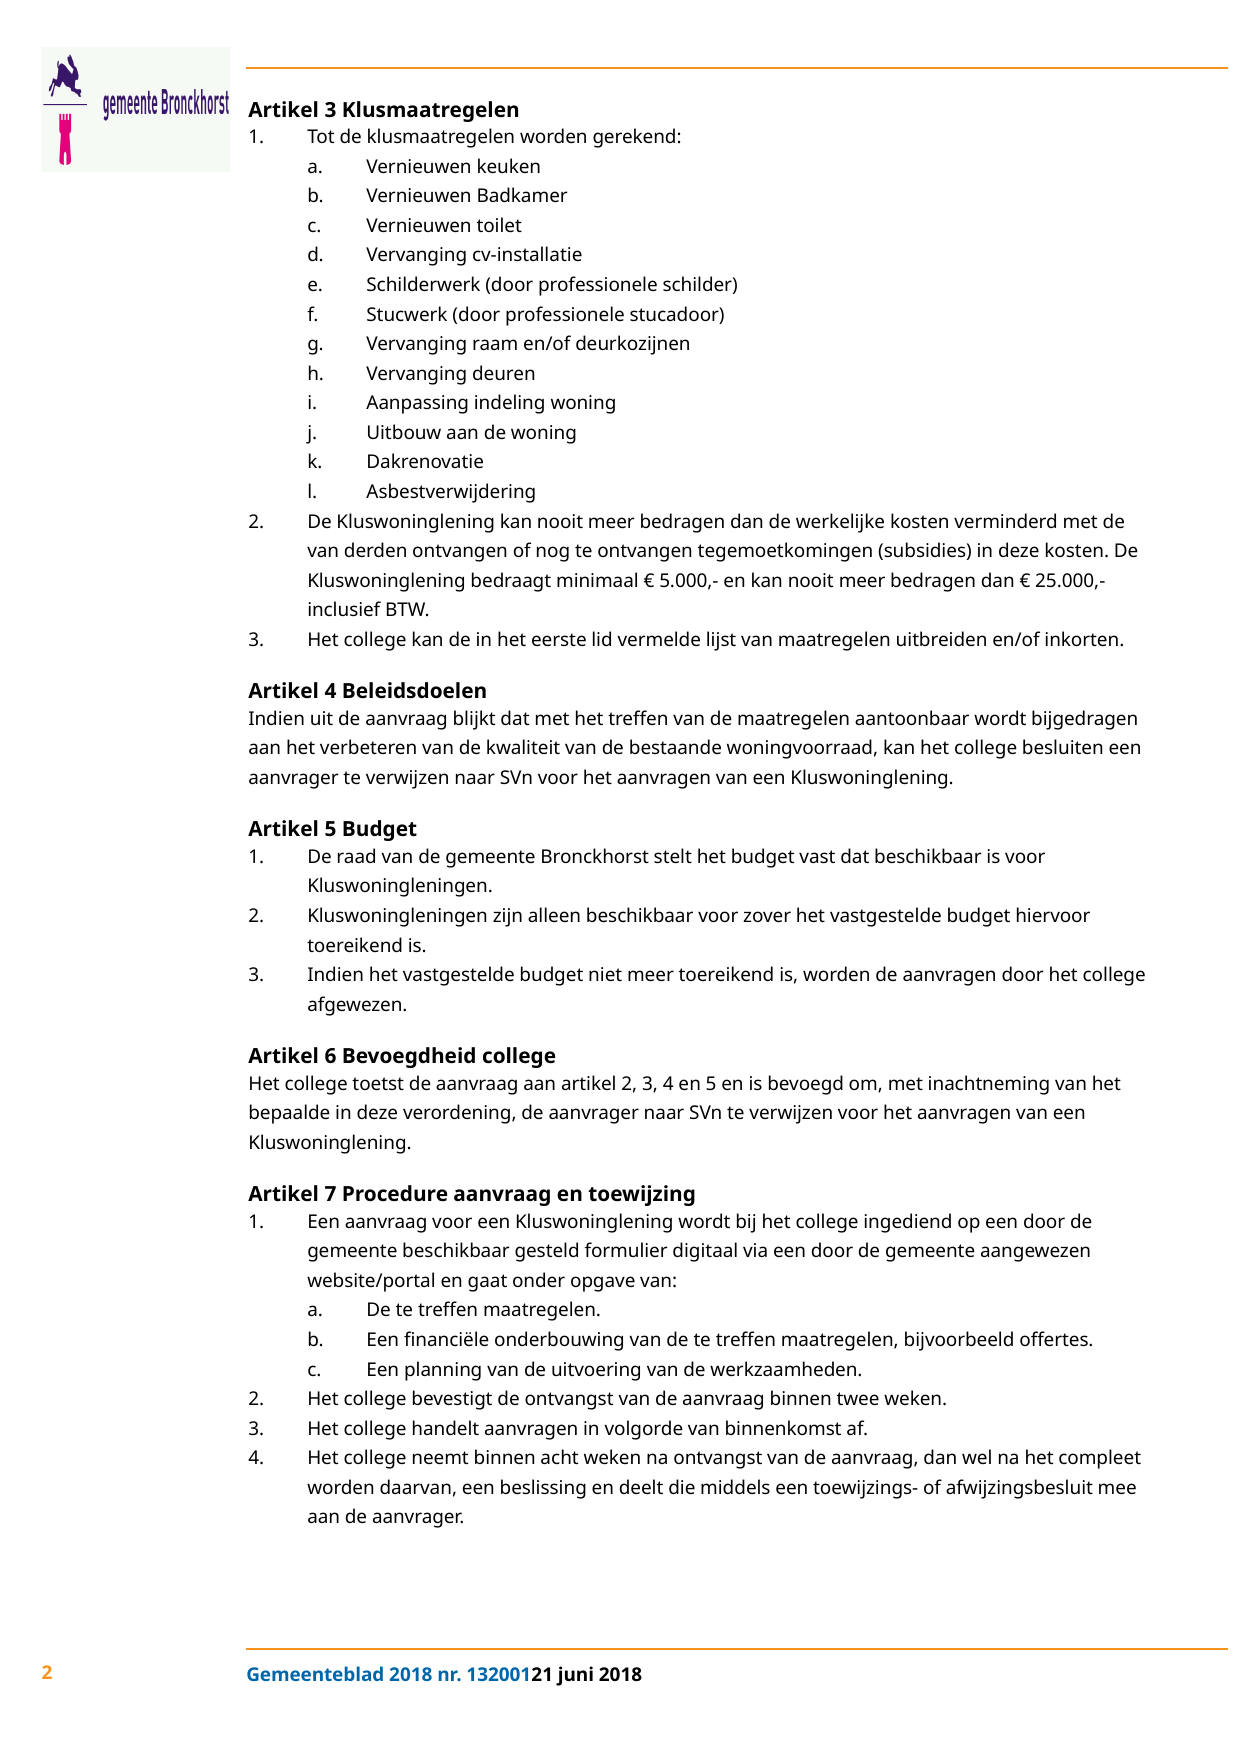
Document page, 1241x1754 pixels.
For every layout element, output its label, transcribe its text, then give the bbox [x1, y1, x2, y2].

text Artikel 4 Beleidsdoelen [248, 677, 1152, 705]
list Een financiële onderbouwing van de te treffen maatregelen, bijvoorbeeld offertes. [307, 1326, 1152, 1352]
text Artikel 3 Klusmaatregelen [248, 95, 1152, 123]
list Vernieuwen Badkamer [307, 182, 1152, 208]
list Vernieuwen toilet [307, 212, 1152, 238]
list De te treffen maatregelen. [307, 1297, 1152, 1322]
list Vernieuwen keuken [307, 153, 1152, 178]
list Indien het vastgestelde budget niet meer toereikend is, worden de aanvragen door het college afgewezen. [248, 961, 1152, 1017]
list Dakrenovatie [307, 449, 1152, 474]
list Aanpassing indeling woning [307, 389, 1152, 415]
list Een planning van de uitvoering van de werkzaamheden. [307, 1356, 1152, 1381]
text Artikel 5 Budget [248, 814, 1152, 843]
list Schilderwerk (door professionele schilder) [307, 271, 1152, 297]
list De Kluswoninglening kan nooit meer bedragen dan de werkelijke kosten verminderd met de van derden ontvangen of nog te ontvangen tegemoetkomingen (subsidies) in deze kosten. De Kluswoninglening bedraagt minimaal € 5.000,- en kan nooit meer bedragen dan € 25.000,- inclusief BTW. [248, 508, 1152, 622]
list Stucwerk (door professionele stucadoor) [307, 301, 1152, 326]
list Het college kan de in het eerste lid vermelde lijst van maatregelen uitbreiden en/of inkorten. [248, 626, 1152, 652]
list Het college bevestigt de ontvangst van de aanvraag binnen twee weken. [248, 1385, 1152, 1411]
text Indien uit de aanvraag blijkt dat met het treffen van de maatregelen aantoonbaar wordt bijgedragen aan het verbeteren van de kwaliteit van de bestaande woningvoorraad, kan het college besluiten een aanvrager te verwijzen naar SVn voor het aanvragen van een Kluswoninglening. [248, 705, 1152, 790]
list Het college neemt binnen acht weken na ontvangst van de aanvraag, dan wel na het compleet worden daarvan, een beslissing en deelt die middels een toewijzings- of afwijzingsbesluit mee aan de aanvrager. [248, 1444, 1152, 1529]
list Een aanvraag voor een Kluswoninglening wordt bij het college ingediend op een door de gemeente beschikbaar gesteld formulier digitaal via een door de gemeente aangewezen website/portal en gaat onder opgave van: [248, 1208, 1152, 1293]
text Artikel 7 Procedure aanvraag en toewijzing [248, 1179, 1152, 1208]
text Het college toetst de aanvraag aan artikel 2, 3, 4 en 5 en is bevoegd om, met inachtneming van het bepaalde in deze verordening, de aanvrager naar SVn te verwijzen voor het aanvragen van een Kluswoninglening. [248, 1070, 1152, 1155]
list Uitbouw aan de woning [307, 419, 1152, 445]
picture [41, 47, 231, 172]
list Het college handelt aanvragen in volgorde van binnenkomst af. [248, 1415, 1152, 1441]
list Vervanging deuren [307, 360, 1152, 386]
list Vervanging cv-installatie [307, 242, 1152, 267]
list Vervanging raam en/of deurkozijnen [307, 330, 1152, 356]
list Kluswoningleningen zijn alleen beschikbaar voor zover het vastgestelde budget hiervoor toereikend is. [248, 902, 1152, 957]
list Tot de klusmaatregelen worden gerekend: [248, 123, 1152, 149]
text Artikel 6 Bevoegdheid college [248, 1041, 1152, 1070]
list Asbestverwijdering [307, 478, 1152, 504]
list De raad van de gemeente Bronckhorst stelt het budget vast dat beschikbaar is voor Kluswoningleningen. [248, 843, 1152, 898]
